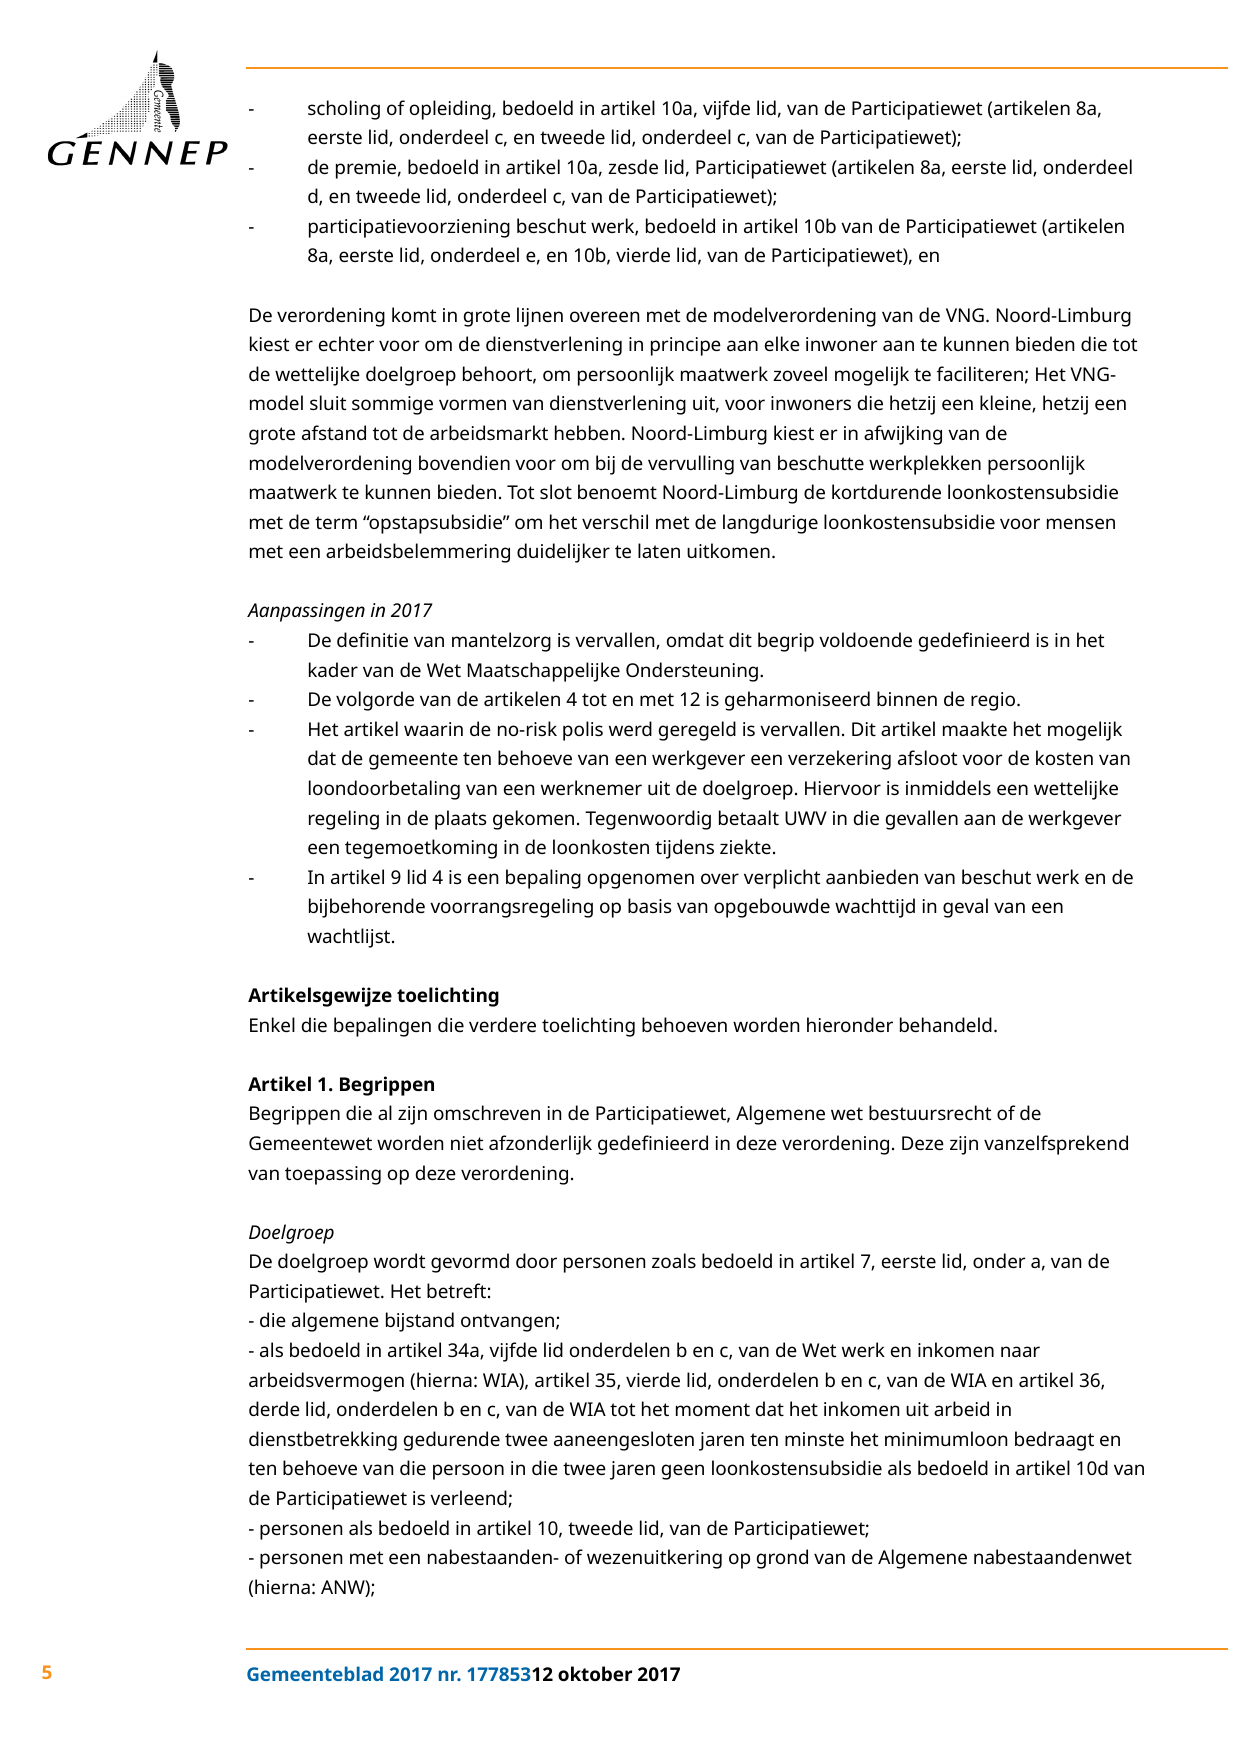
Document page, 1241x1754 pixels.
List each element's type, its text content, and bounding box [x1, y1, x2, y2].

text Enkel die bepalingen die verdere toelichting behoeven worden hieronder behandeld. [248, 1012, 1152, 1038]
list scholing of opleiding, bedoeld in artikel 10a, vijfde lid, van de Participatiewet (artikelen 8a, eerste lid, onderdeel c, en tweede lid, onderdeel c, van de Participatiewet); [248, 95, 1152, 150]
list Het artikel waarin de no-risk polis werd geregeld is vervallen. Dit artikel maakte het mogelijk dat de gemeente ten behoeve van een werkgever een verzekering afsloot voor de kosten van loondoorbetaling van een werknemer uit de doelgroep. Hiervoor is inmiddels een wettelijke regeling in de plaats gekomen. Tegenwoordig betaalt UWV in die gevallen aan de werkgever een tegemoetkoming in de loonkosten tijdens ziekte. [248, 716, 1152, 860]
text Begrippen die al zijn omschreven in de Participatiewet, Algemene wet bestuursrecht of de Gemeentewet worden niet afzonderlijk gedefinieerd in deze verordening. Deze zijn vanzelfsprekend van toepassing op deze verordening. [248, 1101, 1152, 1186]
text Aanpassingen in 2017 [248, 598, 1152, 623]
text De verordening komt in grote lijnen overeen met de modelverordening van de VNG. Noord-Limburg kiest er echter voor om de dienstverlening in principe aan elke inwoner aan te kunnen bieden die tot de wettelijke doelgroep behoort, om persoonlijk maatwerk zoveel mogelijk te faciliteren; Het VNG-model sluit sommige vormen van dienstverlening uit, voor inwoners die hetzij een kleine, hetzij een grote afstand tot de arbeidsmarkt hebben. Noord-Limburg kiest er in afwijking van de modelverordening bovendien voor om bij de vervulling van beschutte werkplekken persoonlijk maatwerk te kunnen bieden. Tot slot benoemt Noord-Limburg de kortdurende loonkostensubsidie met de term “opstapsubsidie” om het verschil met de langdurige loonkostensubsidie voor mensen met een arbeidsbelemmering duidelijker te laten uitkomen. [248, 302, 1152, 564]
picture [41, 47, 231, 172]
list De volgorde van de artikelen 4 tot en met 12 is geharmoniseerd binnen de regio. [248, 686, 1152, 712]
text De doelgroep wordt gevormd door personen zoals bedoeld in artikel 7, eerste lid, onder a, van de Participatiewet. Het betreft: [248, 1248, 1152, 1304]
text Artikel 1. Begrippen [248, 1071, 1152, 1097]
text Doelgroep [248, 1219, 1152, 1245]
text - die algemene bijstand ontvangen; [248, 1308, 1152, 1333]
list In artikel 9 lid 4 is een bepaling opgenomen over verplicht aanbieden van beschut werk en de bijbehorende voorrangsregeling op basis van opgebouwde wachttijd in geval van een wachtlijst. [248, 864, 1152, 949]
text - personen met een nabestaanden- of wezenuitkering op grond van de Algemene nabestaandenwet (hierna: ANW); [248, 1544, 1152, 1600]
text - als bedoeld in artikel 34a, vijfde lid onderdelen b en c, van de Wet werk en inkomen naar arbeidsvermogen (hierna: WIA), artikel 35, vierde lid, onderdelen b en c, van de WIA en artikel 36, derde lid, onderdelen b en c, van de WIA tot het moment dat het inkomen uit arbeid in dienstbetrekking gedurende twee aaneengesloten jaren ten minste het minimumloon bedraagt en ten behoeve van die persoon in die twee jaren geen loonkostensubsidie als bedoeld in artikel 10d van de Participatiewet is verleend; [248, 1337, 1152, 1511]
list de premie, bedoeld in artikel 10a, zesde lid, Participatiewet (artikelen 8a, eerste lid, onderdeel d, en tweede lid, onderdeel c, van de Participatiewet); [248, 154, 1152, 209]
list De definitie van mantelzorg is vervallen, omdat dit begrip voldoende gedefinieerd is in het kader van de Wet Maatschappelijke Ondersteuning. [248, 627, 1152, 683]
list participatievoorziening beschut werk, bedoeld in artikel 10b van de Participatiewet (artikelen 8a, eerste lid, onderdeel e, en 10b, vierde lid, van de Participatiewet), en [248, 213, 1152, 268]
text - personen als bedoeld in artikel 10, tweede lid, van de Participatiewet; [248, 1515, 1152, 1541]
text Artikelsgewijze toelichting [248, 982, 1152, 1008]
